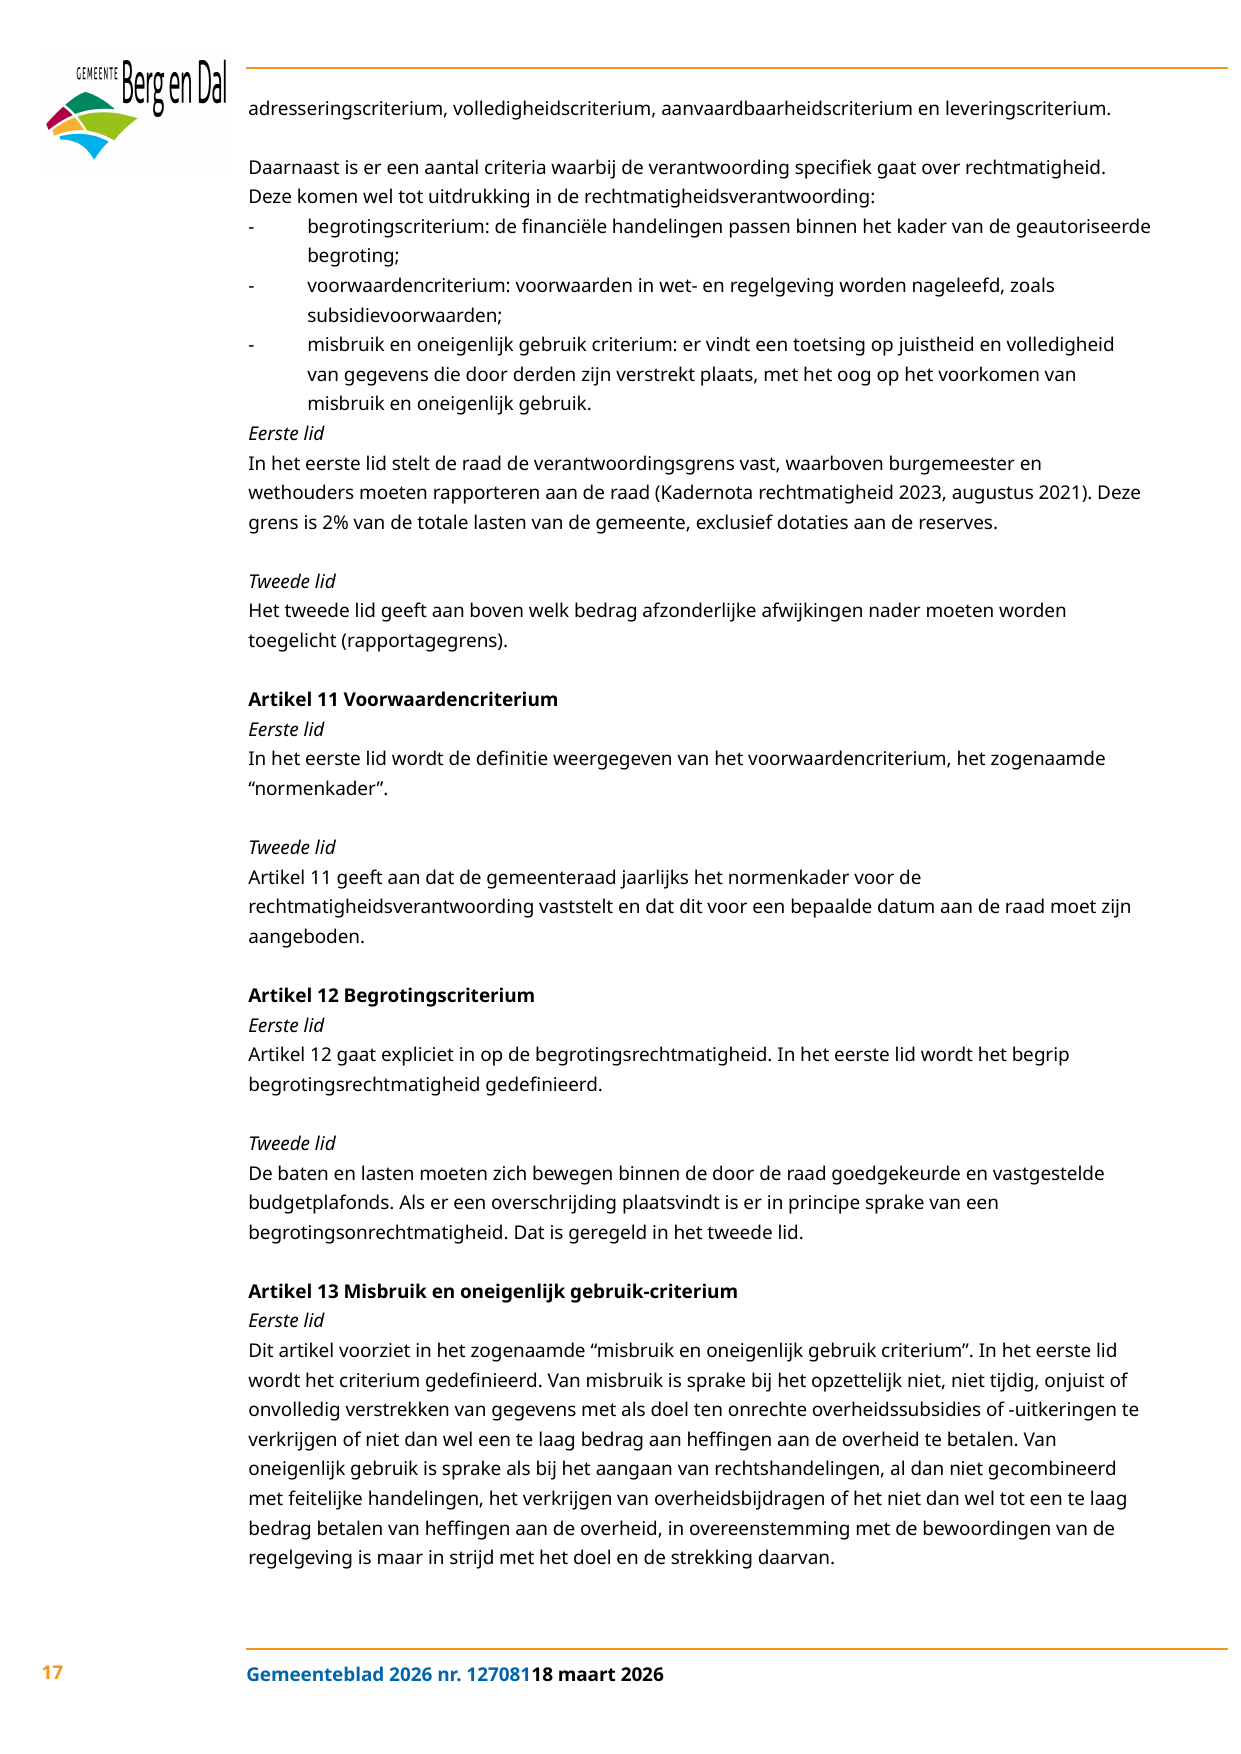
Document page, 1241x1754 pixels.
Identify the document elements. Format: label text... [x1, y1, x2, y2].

text Eerste lid [248, 716, 1152, 742]
text Het tweede lid geeft aan boven welk bedrag afzonderlijke afwijkingen nader moeten worden toegelicht (rapportagegrens). [248, 598, 1152, 653]
text Daarnaast is er een aantal criteria waarbij de verantwoording specifiek gaat over rechtmatigheid. Deze komen wel tot uitdrukking in de rechtmatigheidsverantwoording: [248, 154, 1152, 209]
text Tweede lid [248, 568, 1152, 594]
picture [41, 47, 231, 172]
text In het eerste lid wordt de definitie weergegeven van het voorwaardencriterium, het zogenaamde “normenkader”. [248, 746, 1152, 801]
text In het eerste lid stelt de raad de verantwoordingsgrens vast, waarboven burgemeester en wethouders moeten rapporteren aan de raad (Kadernota rechtmatigheid 2023, augustus 2021). Deze grens is 2% van de totale lasten van de gemeente, exclusief dotaties aan de reserves. [248, 450, 1152, 535]
text Eerste lid [248, 1012, 1152, 1038]
text Artikel 11 geeft aan dat de gemeenteraad jaarlijks het normenkader voor de rechtmatigheidsverantwoording vaststelt en dat dit voor een bepaalde datum aan de raad moet zijn aangeboden. [248, 864, 1152, 949]
text Artikel 12 Begrotingscriterium [248, 982, 1152, 1008]
text De baten en lasten moeten zich bewegen binnen de door de raad goedgekeurde en vastgestelde budgetplafonds. Als er een overschrijding plaatsvindt is er in principe sprake van een begrotingsonrechtmatigheid. Dat is geregeld in het tweede lid. [248, 1160, 1152, 1245]
text Tweede lid [248, 834, 1152, 860]
text Artikel 12 gaat expliciet in op de begrotingsrechtmatigheid. In het eerste lid wordt het begrip begrotingsrechtmatigheid gedefinieerd. [248, 1041, 1152, 1097]
list begrotingscriterium: de financiële handelingen passen binnen het kader van de geautoriseerde begroting; [248, 213, 1152, 268]
list voorwaardencriterium: voorwaarden in wet- en regelgeving worden nageleefd, zoals subsidievoorwaarden; [248, 272, 1152, 328]
text Dit artikel voorziet in het zogenaamde “misbruik en oneigenlijk gebruik criterium”. In het eerste lid wordt het criterium gedefinieerd. Van misbruik is sprake bij het opzettelijk niet, niet tijdig, onjuist of onvolledig verstrekken van gegevens met als doel ten onrechte overheidssubsidies of -uitkeringen te verkrijgen of niet dan wel een te laag bedrag aan heffingen aan de overheid te betalen. Van oneigenlijk gebruik is sprake als bij het aangaan van rechtshandelingen, al dan niet gecombineerd met feitelijke handelingen, het verkrijgen van overheidsbijdragen of het niet dan wel tot een te laag bedrag betalen van heffingen aan de overheid, in overeenstemming met de bewoordingen van de regelgeving is maar in strijd met het doel en de strekking daarvan. [248, 1337, 1152, 1570]
text Eerste lid [248, 1308, 1152, 1333]
list misbruik en oneigenlijk gebruik criterium: er vindt een toetsing op juistheid en volledigheid van gegevens die door derden zijn verstrekt plaats, met het oog op het voorkomen van misbruik en oneigenlijk gebruik. [248, 331, 1152, 416]
text Tweede lid [248, 1130, 1152, 1156]
text adresseringscriterium, volledigheidscriterium, aanvaardbaarheidscriterium en leveringscriterium. [248, 95, 1152, 121]
text Artikel 13 Misbruik en oneigenlijk gebruik-criterium [248, 1278, 1152, 1304]
text Artikel 11 Voorwaardencriterium [248, 686, 1152, 712]
text Eerste lid [248, 420, 1152, 446]
